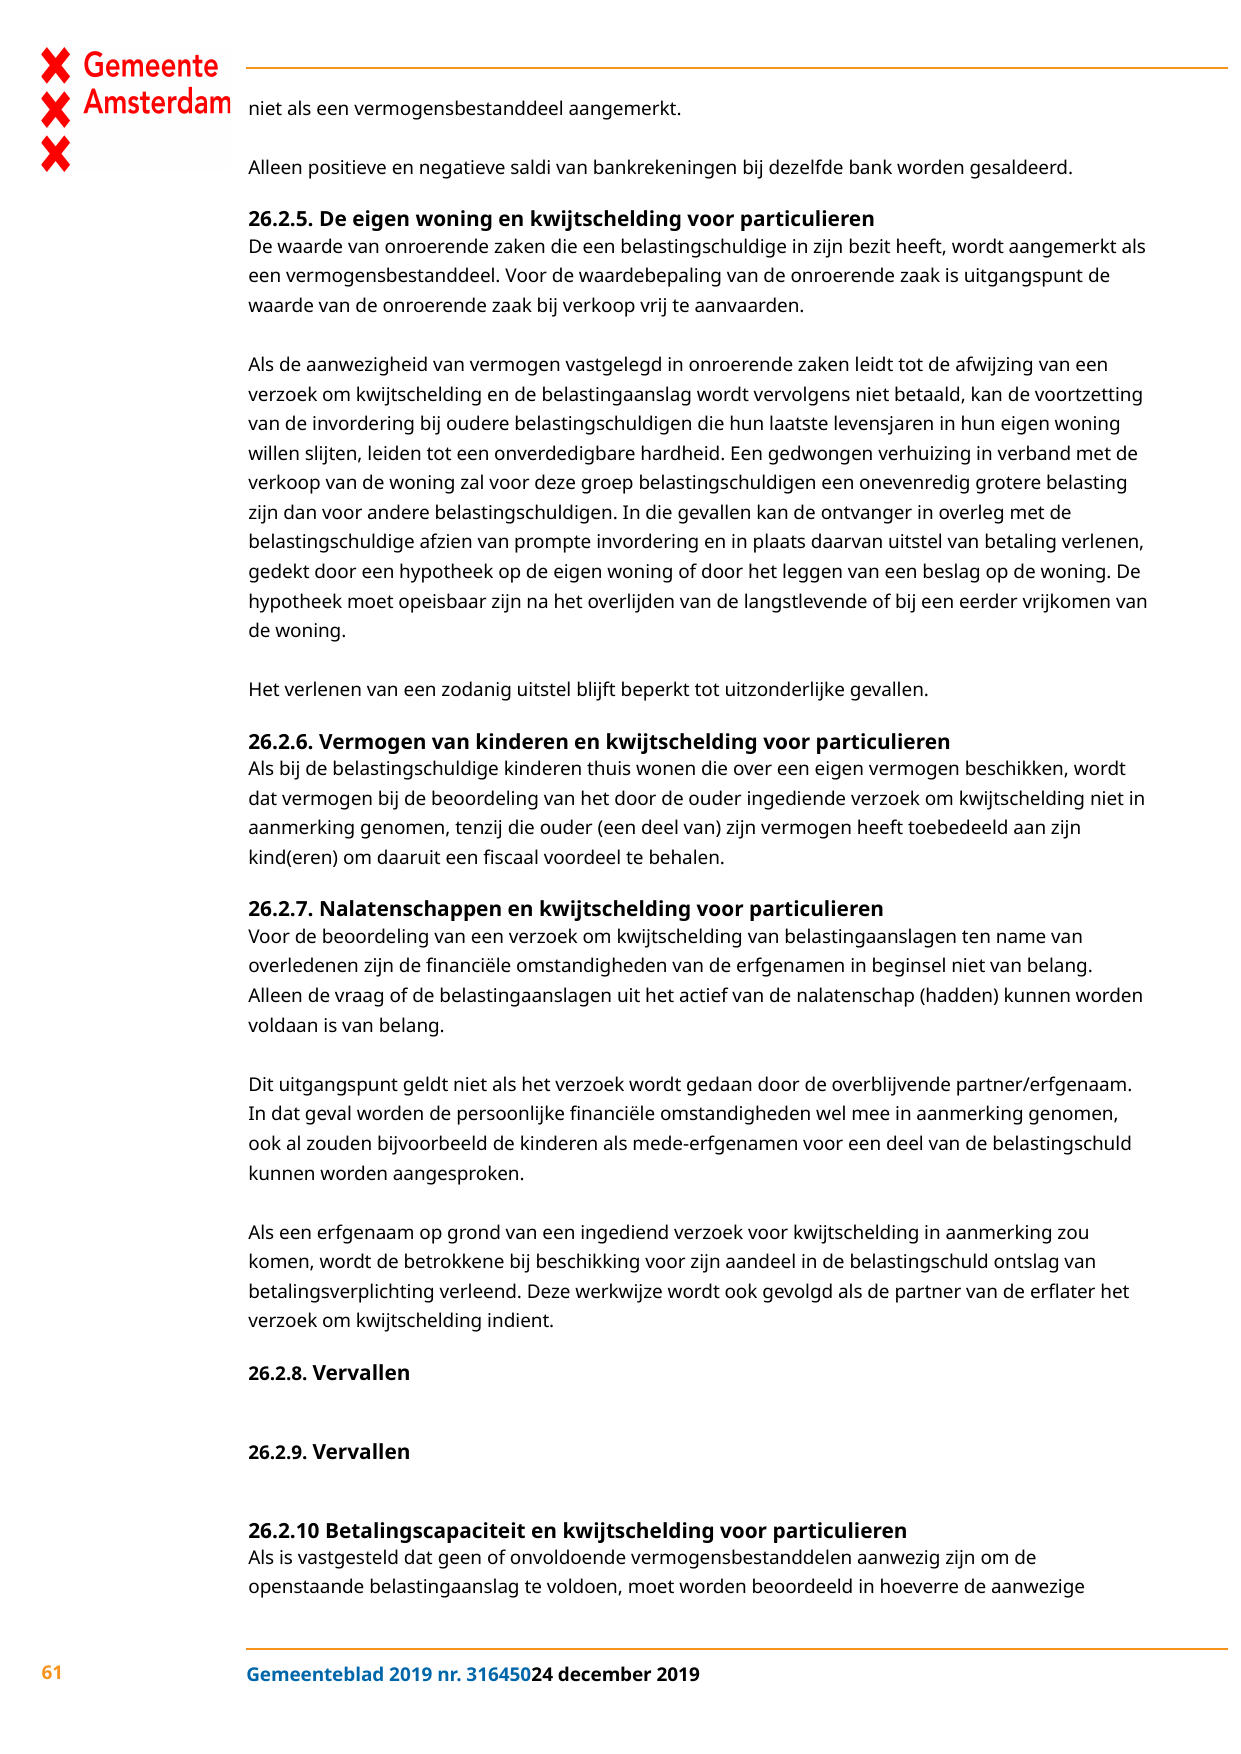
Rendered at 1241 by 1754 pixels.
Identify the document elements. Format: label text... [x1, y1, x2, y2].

text 26.2.5. De eigen woning en kwijtschelding voor particulieren [248, 204, 1152, 233]
text 26.2.9. Vervallen [248, 1437, 1152, 1465]
text Voor de beoordeling van een verzoek om kwijtschelding van belastingaanslagen ten name van overledenen zijn de financiële omstandigheden van de erfgenamen in beginsel niet van belang. Alleen de vraag of de belastingaanslagen uit het actief van de nalatenschap (hadden) kunnen worden voldaan is van belang. [248, 923, 1152, 1037]
text niet als een vermogensbestanddeel aangemerkt. [248, 95, 1152, 121]
text 26.2.10 Betalingscapaciteit en kwijtschelding voor particulieren [248, 1516, 1152, 1544]
text Als is vastgesteld dat geen of onvoldoende vermogensbestanddelen aanwezig zijn om de openstaande belastingaanslag te voldoen, moet worden beoordeeld in hoeverre de aanwezige [248, 1544, 1152, 1599]
picture [41, 47, 231, 172]
text Dit uitgangspunt geldt niet als het verzoek wordt gedaan door de overblijvende partner/erfgenaam. In dat geval worden de persoonlijke financiële omstandigheden wel mee in aanmerking genomen, ook al zouden bijvoorbeeld de kinderen als mede-erfgenamen voor een deel van de belastingschuld kunnen worden aangesproken. [248, 1071, 1152, 1185]
text Als de aanwezigheid van vermogen vastgelegd in onroerende zaken leidt tot de afwijzing van een verzoek om kwijtschelding en de belastingaanslag wordt vervolgens niet betaald, kan de voortzetting van de invordering bij oudere belastingschuldigen die hun laatste levensjaren in hun eigen woning willen slijten, leiden tot een onverdedigbare hardheid. Een gedwongen verhuizing in verband met de verkoop van de woning zal voor deze groep belastingschuldigen een onevenredig grotere belasting zijn dan voor andere belastingschuldigen. In die gevallen kan de ontvanger in overleg met de belastingschuldige afzien van prompte invordering en in plaats daarvan uitstel van betaling verlenen, gedekt door een hypotheek op de eigen woning of door het leggen van een beslag op de woning. De hypotheek moet opeisbaar zijn na het overlijden van de langstlevende of bij een eerder vrijkomen van de woning. [248, 351, 1152, 643]
text 26.2.8. Vervallen [248, 1358, 1152, 1386]
text 26.2.7. Nalatenschappen en kwijtschelding voor particulieren [248, 894, 1152, 923]
text Alleen positieve en negatieve saldi van bankrekeningen bij dezelfde bank worden gesaldeerd. [248, 154, 1152, 180]
text De waarde van onroerende zaken die een belastingschuldige in zijn bezit heeft, wordt aangemerkt als een vermogensbestanddeel. Voor de waardebepaling van de onroerende zaak is uitgangspunt de waarde van de onroerende zaak bij verkoop vrij te aanvaarden. [248, 233, 1152, 318]
text Het verlenen van een zodanig uitstel blijft beperkt tot uitzonderlijke gevallen. [248, 677, 1152, 702]
text 26.2.6. Vermogen van kinderen en kwijtschelding voor particulieren [248, 727, 1152, 755]
text Als een erfgenaam op grond van een ingediend verzoek voor kwijtschelding in aanmerking zou komen, wordt de betrokkene bij beschikking voor zijn aandeel in de belastingschuld ontslag van betalingsverplichting verleend. Deze werkwijze wordt ook gevolgd als de partner van de erflater het verzoek om kwijtschelding indient. [248, 1219, 1152, 1333]
text Als bij de belastingschuldige kinderen thuis wonen die over een eigen vermogen beschikken, wordt dat vermogen bij de beoordeling van het door de ouder ingediende verzoek om kwijtschelding niet in aanmerking genomen, tenzij die ouder (een deel van) zijn vermogen heeft toebedeeld aan zijn kind(eren) om daaruit een fiscaal voordeel te behalen. [248, 755, 1152, 870]
